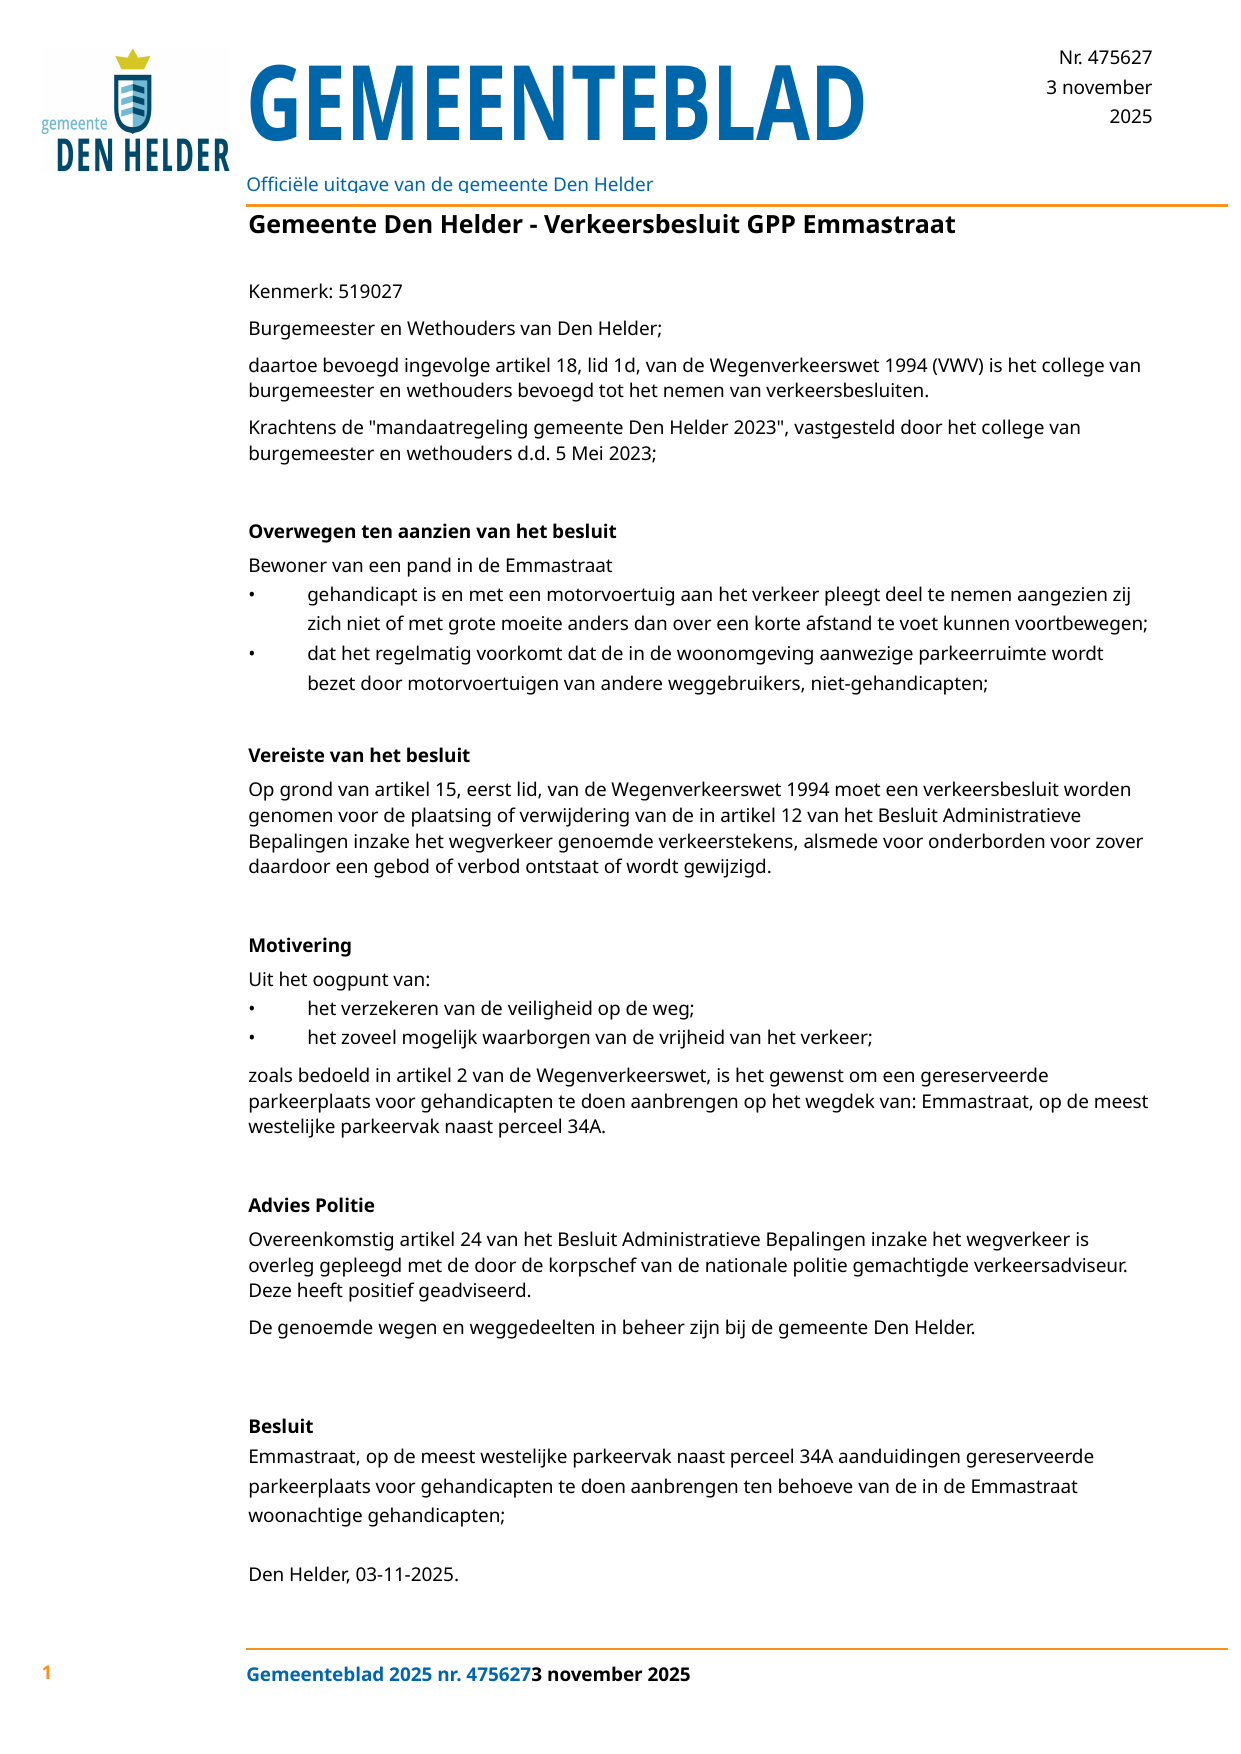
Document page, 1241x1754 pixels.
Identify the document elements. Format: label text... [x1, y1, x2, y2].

text zoals bedoeld in artikel 2 van de Wegenverkeerswet, is het gewenst om een gereserveerde parkeerplaats voor gehandicapten te doen aanbrengen op het wegdek van: Emmastraat, op de meest westelijke parkeervak naast perceel 34A. [248, 1062, 1152, 1139]
text Overeenkomstig artikel 24 van het Besluit Administratieve Bepalingen inzake het wegverkeer is overleg gepleegd met de door de korpschef van de nationale politie gemachtigde verkeersadviseur. Deze heeft positief geadviseerd. [248, 1226, 1152, 1303]
text Vereiste van het besluit [248, 742, 1152, 768]
text Motivering [248, 932, 1152, 958]
list het zoveel mogelijk waarborgen van de vrijheid van het verkeer; [248, 1024, 1152, 1050]
text Advies Politie [248, 1192, 1152, 1218]
text daartoe bevoegd ingevolge artikel 18, lid 1d, van de Wegenverkeerswet 1994 (VWV) is het college van burgemeester en wethouders bevoegd tot het nemen van verkeersbesluiten. [248, 352, 1152, 403]
list het verzekeren van de veiligheid op de weg; [248, 995, 1152, 1020]
text Gemeente Den Helder - Verkeersbesluit GPP Emmastraat [248, 207, 1152, 241]
picture [41, 47, 231, 172]
text Besluit [248, 1414, 1152, 1439]
text Op grond van artikel 15, eerst lid, van de Wegenverkeerswet 1994 moet een verkeersbesluit worden genomen voor de plaatsing of verwijdering van de in artikel 12 van het Besluit Administratieve Bepalingen inzake het wegverkeer genoemde verkeerstekens, alsmede voor onderborden voor zover daardoor een gebod of verbod ontstaat of wordt gewijzigd. [248, 777, 1152, 879]
text Uit het oogpunt van: [248, 966, 1152, 992]
text Krachtens de "mandaatregeling gemeente Den Helder 2023", vastgesteld door het college van burgemeester en wethouders d.d. 5 Mei 2023; [248, 414, 1152, 466]
list dat het regelmatig voorkomt dat de in de woonomgeving aanwezige parkeerruimte wordt bezet door motorvoertuigen van andere weggebruikers, niet-gehandicapten; [248, 640, 1152, 696]
picture [182, 144, 187, 165]
picture [220, 160, 224, 172]
text Burgemeester en Wethouders van Den Helder; [248, 315, 1152, 341]
picture [130, 157, 135, 172]
text Overwegen ten aanzien van het besluit [248, 519, 1152, 544]
picture [63, 144, 68, 165]
text De genoemde wegen en weggedeelten in beheer zijn bij de gemeente Den Helder. [248, 1314, 1152, 1340]
list gehandicapt is en met een motorvoertuig aan het verkeer pleegt deel te nemen aangezien zij zich niet of met grote moeite anders dan over een korte afstand te voet kunnen voortbewegen; [248, 581, 1152, 636]
text Den Helder, 03-11-2025. [248, 1562, 1152, 1587]
text Emmastraat, op de meest westelijke parkeervak naast perceel 34A aanduidingen gereserveerde parkeerplaats voor gehandicapten te doen aanbrengen ten behoeve van de in de Emmastraat woonachtige gehandicapten; [248, 1443, 1152, 1528]
picture [100, 154, 106, 172]
text Bewoner van een pand in de Emmastraat [248, 553, 1152, 578]
text Kenmerk: 519027 [248, 279, 1152, 304]
